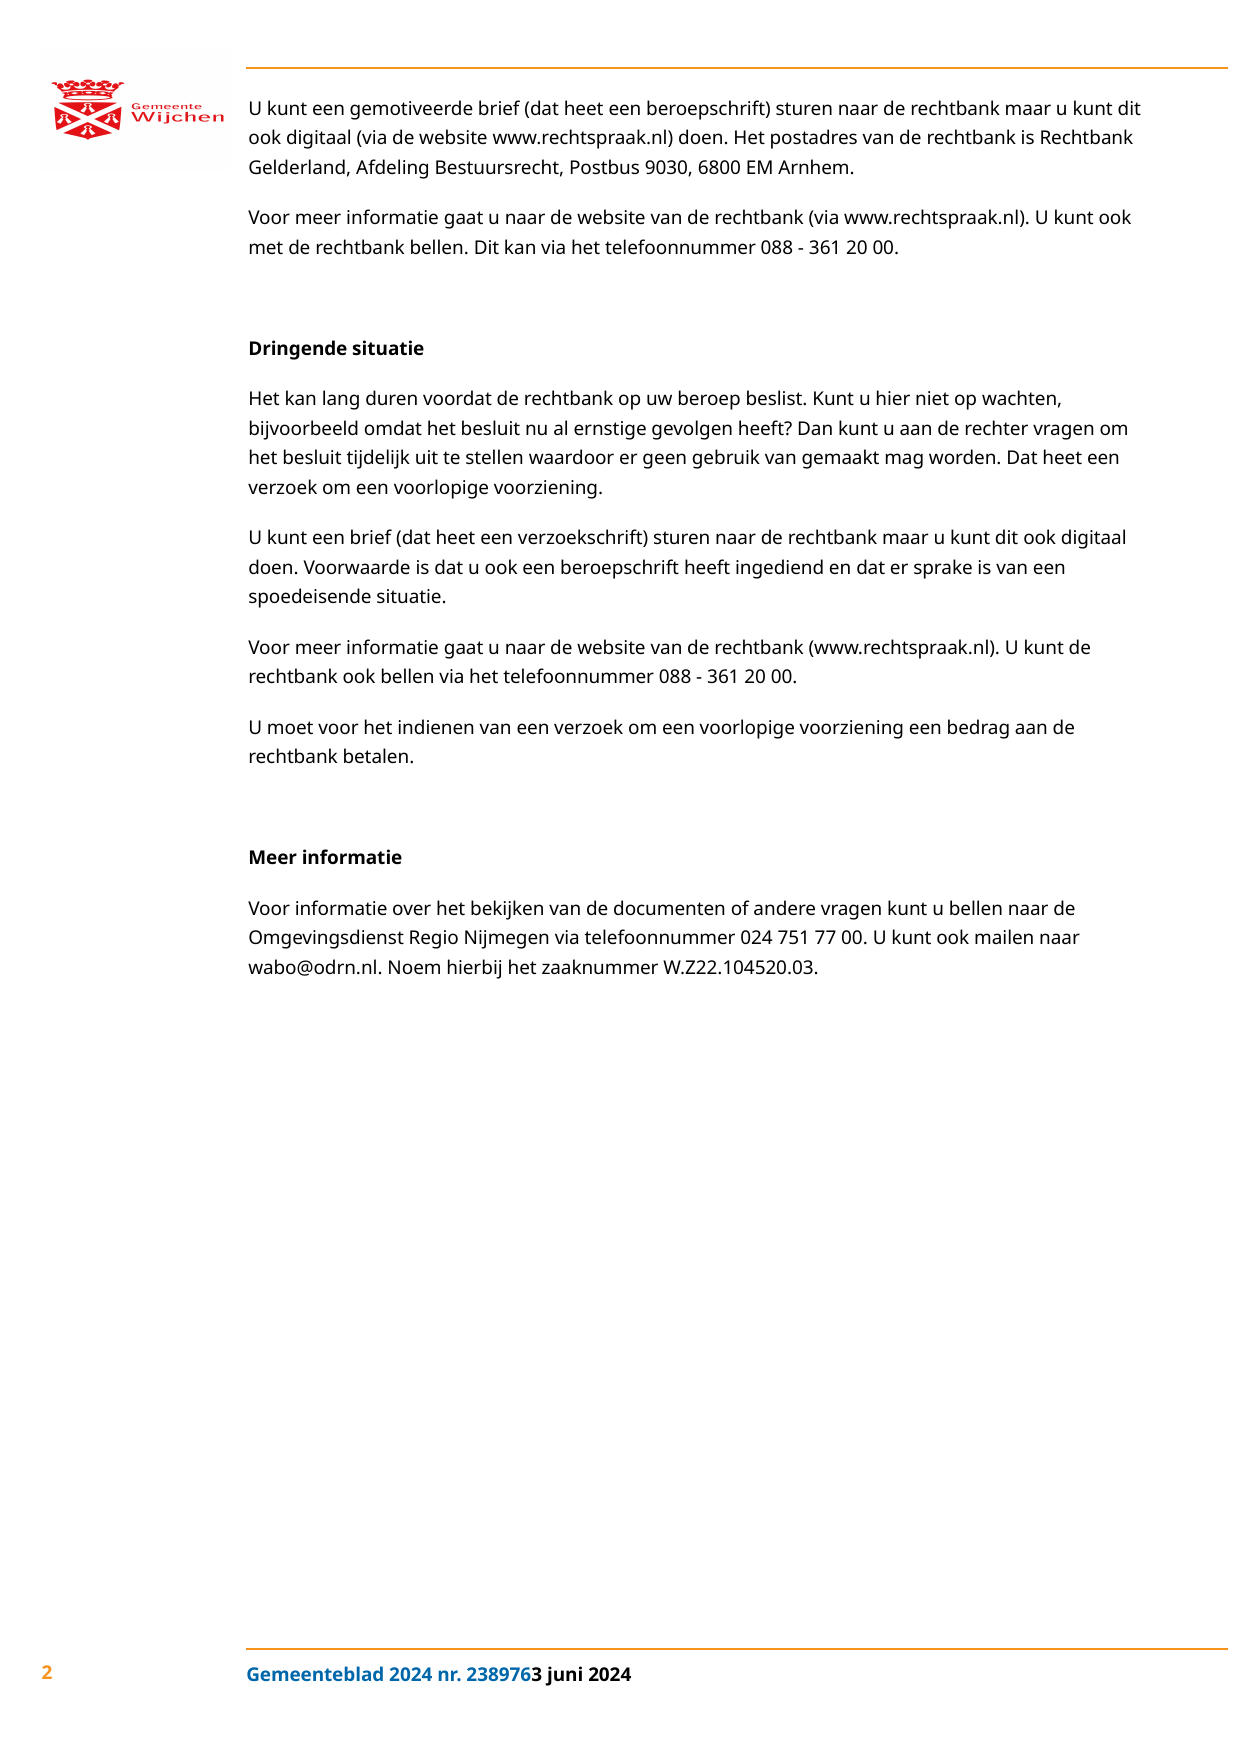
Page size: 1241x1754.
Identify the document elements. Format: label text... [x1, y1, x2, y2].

text U kunt een brief (dat heet een verzoekschrift) sturen naar de rechtbank maar u kunt dit ook digitaal doen. Voorwaarde is dat u ook een beroepschrift heeft ingediend en dat er sprake is van een spoedeisende situatie. [248, 524, 1152, 609]
picture [41, 47, 231, 172]
text Meer informatie [248, 844, 1152, 870]
text Dringende situatie [248, 335, 1152, 361]
text Het kan lang duren voordat de rechtbank op uw beroep beslist. Kunt u hier niet op wachten, bijvoorbeeld omdat het besluit nu al ernstige gevolgen heeft? Dan kunt u aan de rechter vragen om het besluit tijdelijk uit te stellen waardoor er geen gebruik van gemaakt mag worden. Dat heet een verzoek om een voorlopige voorziening. [248, 385, 1152, 500]
text Voor meer informatie gaat u naar de website van de rechtbank (via www.rechtspraak.nl). U kunt ook met de rechtbank bellen. Dit kan via het telefoonnummer 088 - 361 20 00. [248, 204, 1152, 260]
text Voor informatie over het bekijken van de documenten of andere vragen kunt u bellen naar de Omgevingsdienst Regio Nijmegen via telefoonnummer 024 751 77 00. U kunt ook mailen naar wabo@odrn.nl. Noem hierbij het zaaknummer W.Z22.104520.03. [248, 895, 1152, 980]
text U kunt een gemotiveerde brief (dat heet een beroepschrift) sturen naar de rechtbank maar u kunt dit ook digitaal (via de website www.rechtspraak.nl) doen. Het postadres van de rechtbank is Rechtbank Gelderland, Afdeling Bestuursrecht, Postbus 9030, 6800 EM Arnhem. [248, 95, 1152, 180]
text Voor meer informatie gaat u naar de website van de rechtbank (www.rechtspraak.nl). U kunt de rechtbank ook bellen via het telefoonnummer 088 - 361 20 00. [248, 634, 1152, 689]
text U moet voor het indienen van een verzoek om een voorlopige voorziening een bedrag aan de rechtbank betalen. [248, 714, 1152, 769]
